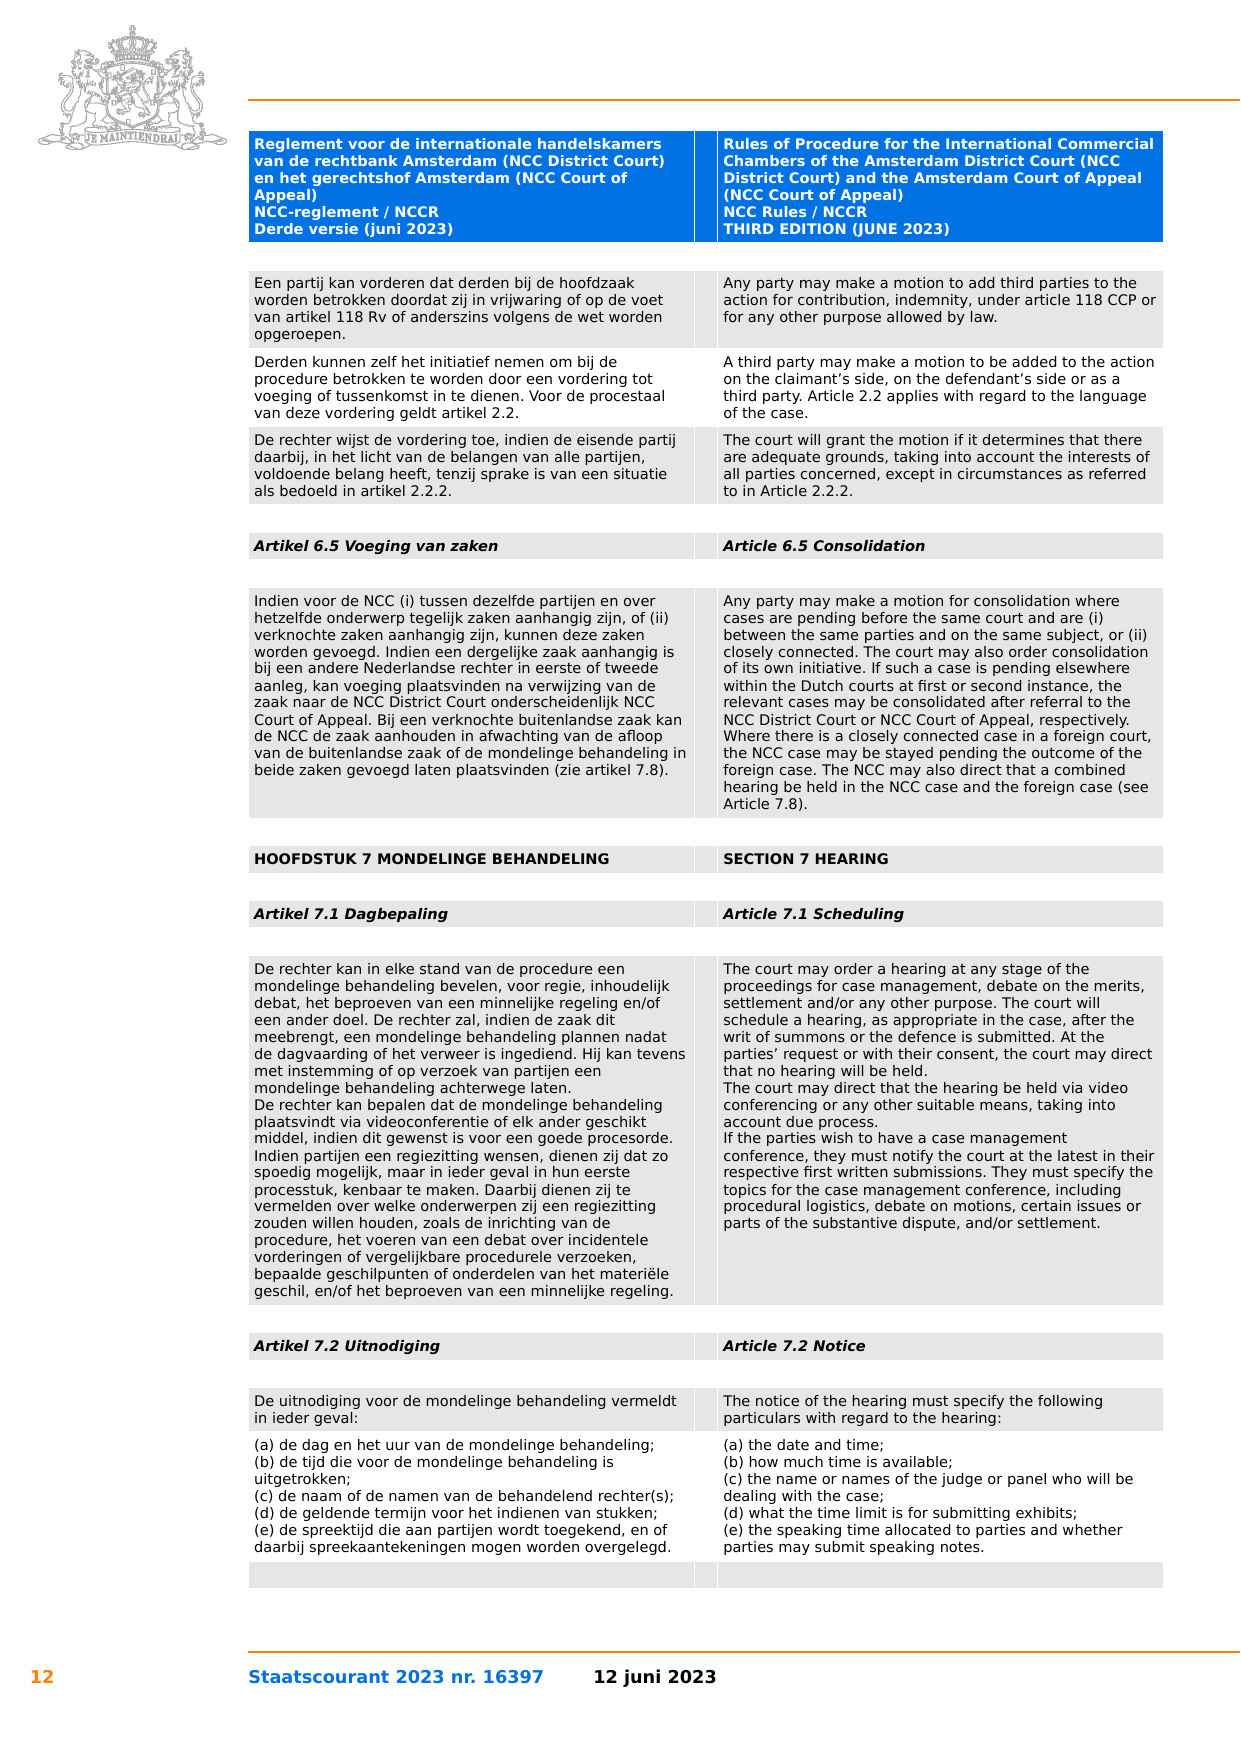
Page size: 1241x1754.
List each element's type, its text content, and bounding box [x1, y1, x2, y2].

table_cell Derden kunnen zelf het initiatief nemen om bij de procedure betrokken te worden door een vordering tot voeging of tussenkomst in te dienen. Voor de procestaal van deze vordering geldt artikel 2.2. [249, 349, 694, 426]
table_cell [695, 560, 717, 587]
table_cell Artikel 7.2 Uitnodiging [249, 1333, 694, 1360]
table_cell Artikel 7.1 Dagbepaling [249, 901, 694, 927]
table_cell [718, 819, 1163, 845]
table_cell [249, 560, 694, 587]
table_cell [718, 243, 1163, 269]
table_cell De rechter kan in elke stand van de procedure een mondelinge behandeling bevelen, voor regie, inhoudelijk debat, het beproeven van een minnelijke regeling en/of een ander doel. De rechter zal, indien de zaak dit meebrengt, een mondelinge behandeling plannen nadat de dagvaarding of het verweer is ingediend. Hij kan tevens met instemming of op verzoek van partijen een mondelinge behandeling achterwege laten. De rechter kan bepalen dat de mondelinge behandeling plaatsvindt via videoconferentie of elk ander geschikt middel, indien dit gewenst is voor een goede procesorde. Indien partijen een regiezitting wensen, dienen zij dat zo spoedig mogelijk, maar in ieder geval in hun eerste processtuk, kenbaar te maken. Daarbij dienen zij te vermelden over welke onderwerpen zij een regiezitting zouden willen houden, zoals de inrichting van de procedure, het voeren van een debat over incidentele vorderingen of vergelijkbare procedurele verzoeken, bepaalde geschilpunten of onderdelen van het materiële geschil, en/of het beproeven van een minnelijke regeling. [249, 956, 694, 1305]
table_cell [695, 1333, 717, 1360]
table_cell [718, 560, 1163, 587]
table_cell (a) the date and time; (b) how much time is available; (c) the name or names of the judge or panel who will be dealing with the case; (d) what the time limit is for submitting exhibits; (e) the speaking time allocated to parties and whether parties may submit speaking notes. [718, 1433, 1163, 1561]
table_cell [249, 1306, 694, 1332]
table_cell [718, 1562, 1163, 1588]
table_header [695, 131, 717, 242]
table_cell The court will grant the motion if it determines that there are adequate grounds, taking into account the interests of all parties concerned, except in circumstances as referred to in Article 2.2.2. [718, 427, 1163, 504]
table_cell [695, 271, 717, 348]
table_header Reglement voor de internationale handelskamers van de rechtbank Amsterdam (NCC District Court) en het gerechtshof Amsterdam (NCC Court of Appeal) NCC-reglement / NCCR Derde versie (juni 2023) [249, 131, 694, 242]
table_cell [695, 349, 717, 426]
table_header Rules of Procedure for the International Commercial Chambers of the Amsterdam District Court (NCC District Court) and the Amsterdam Court of Appeal (NCC Court of Appeal) NCC Rules / NCCR THIRD EDITION (JUNE 2023) [718, 131, 1163, 242]
table_cell Artikel 6.5 Voeging van zaken [249, 533, 694, 559]
table_cell [695, 901, 717, 927]
table_cell Article 7.1 Scheduling [718, 901, 1163, 927]
table_cell The notice of the hearing must specify the following particulars with regard to the hearing: [718, 1388, 1163, 1431]
table_cell [249, 929, 694, 955]
table_cell [695, 506, 717, 532]
table_cell A third party may make a motion to be added to the action on the claimant’s side, on the defendant’s side or as a third party. Article 2.2 applies with regard to the language of the case. [718, 349, 1163, 426]
table_cell HOOFDSTUK 7 MONDELINGE BEHANDELING [249, 846, 694, 873]
table_cell [695, 1433, 717, 1561]
table_cell Article 7.2 Notice [718, 1333, 1163, 1360]
table_cell [695, 243, 717, 269]
table_cell SECTION 7 HEARING [718, 846, 1163, 873]
table_cell (a) de dag en het uur van de mondelinge behandeling; (b) de tijd die voor de mondelinge behandeling is uitgetrokken; (c) de naam of de namen van de behandelend rechter(s); (d) de geldende termijn voor het indienen van stukken; (e) de spreektijd die aan partijen wordt toegekend, en of daarbij spreekaantekeningen mogen worden overgelegd. [249, 1433, 694, 1561]
table_cell [718, 1361, 1163, 1387]
table_cell [695, 588, 717, 818]
table_cell Indien voor de NCC (i) tussen dezelfde partijen en over hetzelfde onderwerp tegelijk zaken aanhangig zijn, of (ii) verknochte zaken aanhangig zijn, kunnen deze zaken worden gevoegd. Indien een dergelijke zaak aanhangig is bij een andere Nederlandse rechter in eerste of tweede aanleg, kan voeging plaatsvinden na verwijzing van de zaak naar de NCC District Court onderscheidenlijk NCC Court of Appeal. Bij een verknochte buitenlandse zaak kan de NCC de zaak aanhouden in afwachting van de afloop van de buitenlandse zaak of de mondelinge behandeling in beide zaken gevoegd laten plaatsvinden (zie artikel 7.8). [249, 588, 694, 818]
table_cell [695, 1562, 717, 1588]
table_cell De uitnodiging voor de mondelinge behandeling vermeldt in ieder geval: [249, 1388, 694, 1431]
table_cell [695, 427, 717, 504]
table_cell [718, 1306, 1163, 1332]
table_cell [695, 846, 717, 873]
table_cell Een partij kan vorderen dat derden bij de hoofdzaak worden betrokken doordat zij in vrijwaring of op de voet van artikel 118 Rv of anderszins volgens de wet worden opgeroepen. [249, 271, 694, 348]
table_cell [249, 874, 694, 900]
table_cell [249, 819, 694, 845]
table_cell [249, 1562, 694, 1588]
table_cell Any party may make a motion to add third parties to the action for contribution, indemnity, under article 118 CCP or for any other purpose allowed by law. [718, 271, 1163, 348]
table_cell [695, 819, 717, 845]
table_cell [249, 1361, 694, 1387]
table_cell [249, 506, 694, 532]
table_cell Any party may make a motion for consolidation where cases are pending before the same court and are (i) between the same parties and on the same subject, or (ii) closely connected. The court may also order consolidation of its own initiative. If such a case is pending elsewhere within the Dutch courts at first or second instance, the relevant cases may be consolidated after referral to the NCC District Court or NCC Court of Appeal, respectively. Where there is a closely connected case in a foreign court, the NCC case may be stayed pending the outcome of the foreign case. The NCC may also direct that a combined hearing be held in the NCC case and the foreign case (see Article 7.8). [718, 588, 1163, 818]
table_cell [695, 929, 717, 955]
table_cell De rechter wijst de vordering toe, indien de eisende partij daarbij, in het licht van de belangen van alle partijen, voldoende belang heeft, tenzij sprake is van een situatie als bedoeld in artikel 2.2.2. [249, 427, 694, 504]
table_cell [695, 1361, 717, 1387]
table_cell [695, 533, 717, 559]
picture [38, 25, 227, 150]
table_cell [718, 929, 1163, 955]
table_cell [695, 1388, 717, 1431]
table_cell [249, 243, 694, 269]
table_cell [695, 1306, 717, 1332]
table_cell [718, 506, 1163, 532]
table_cell [695, 956, 717, 1305]
table_cell Article 6.5 Consolidation [718, 533, 1163, 559]
table_cell [718, 874, 1163, 900]
table_cell The court may order a hearing at any stage of the proceedings for case management, debate on the merits, settlement and/or any other purpose. The court will schedule a hearing, as appropriate in the case, after the writ of summons or the defence is submitted. At the parties’ request or with their consent, the court may direct that no hearing will be held. The court may direct that the hearing be held via video conferencing or any other suitable means, taking into account due process. If the parties wish to have a case management conference, they must notify the court at the latest in their respective first written submissions. They must specify the topics for the case management conference, including procedural logistics, debate on motions, certain issues or parts of the substantive dispute, and/or settlement. [718, 956, 1163, 1305]
table_cell [695, 874, 717, 900]
